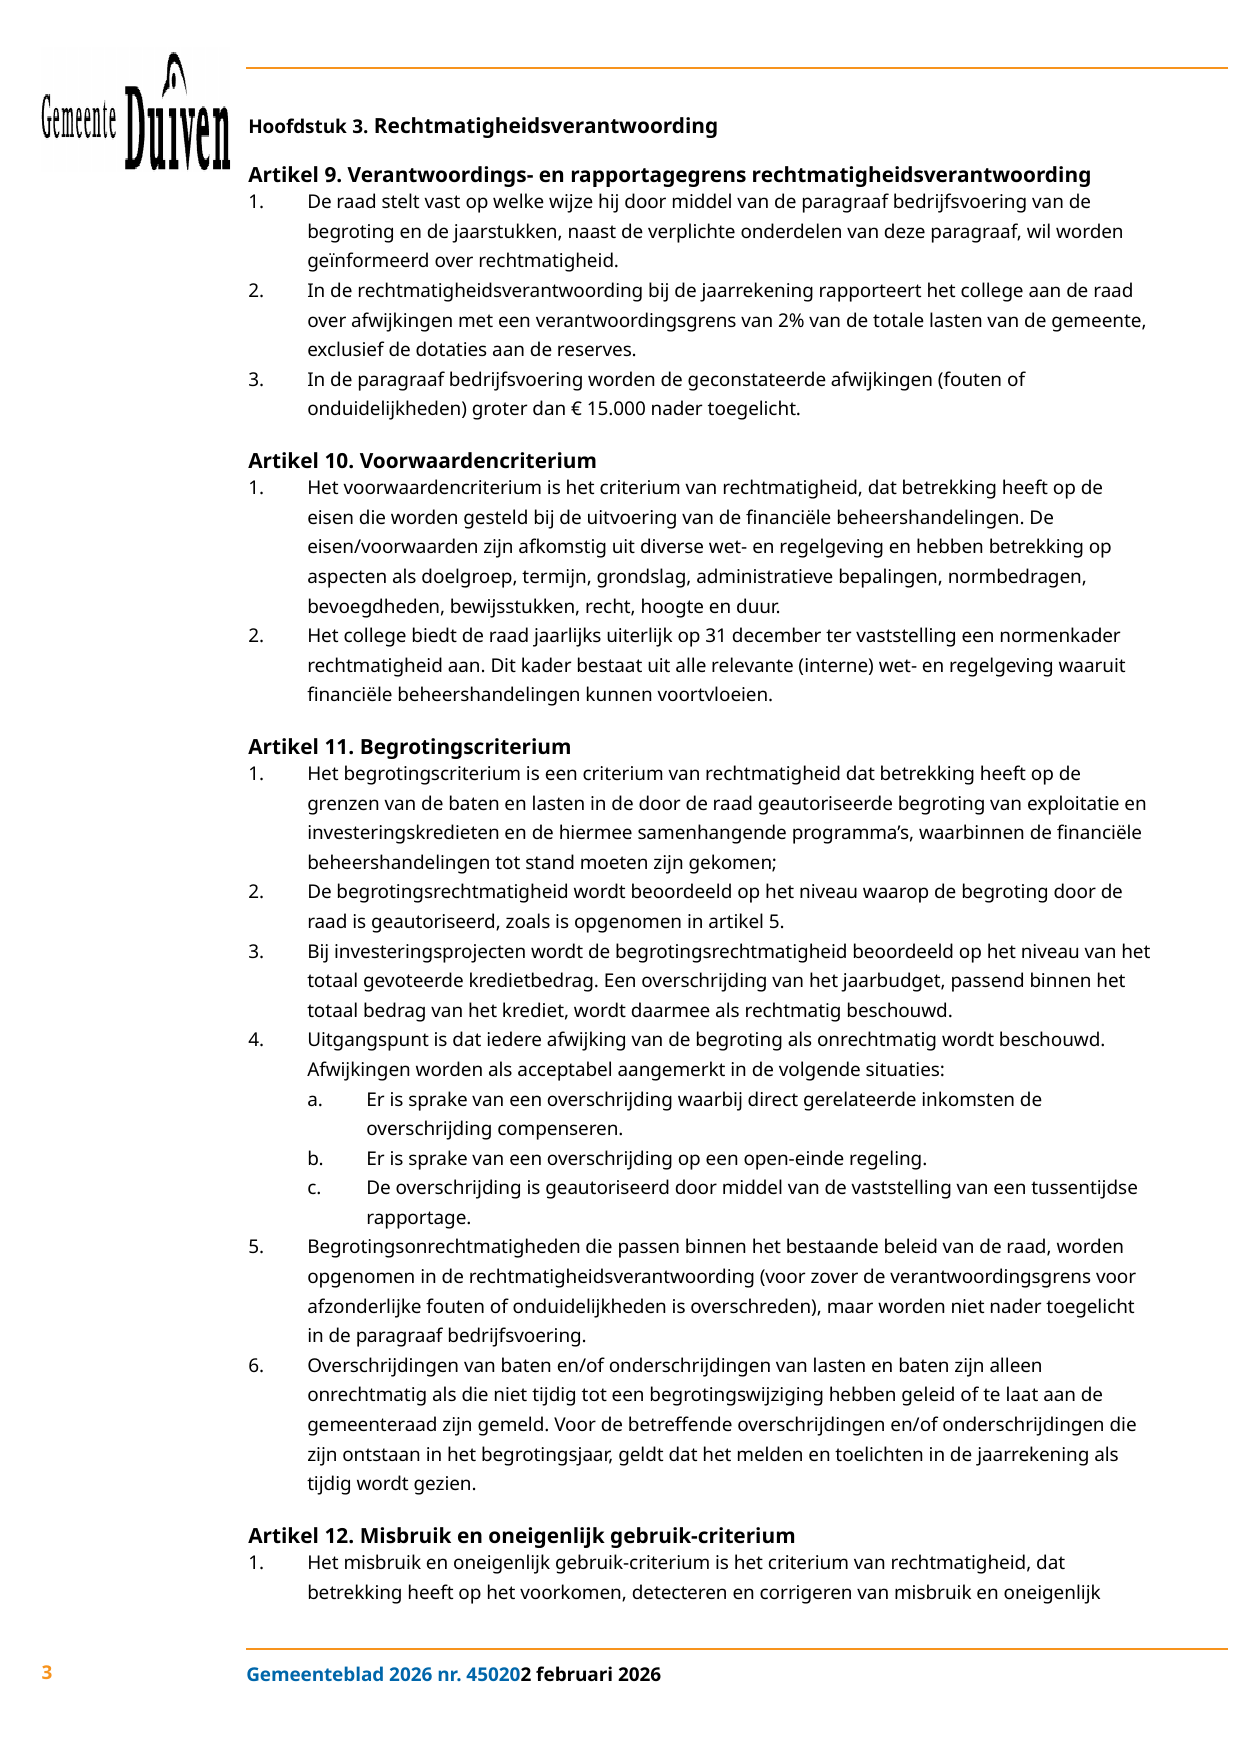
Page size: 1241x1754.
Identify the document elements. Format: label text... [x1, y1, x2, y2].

text Hoofdstuk 3. Rechtmatigheidsverantwoording [248, 111, 1152, 139]
list Bij investeringsprojecten wordt de begrotingsrechtmatigheid beoordeeld op het niveau van het totaal gevoteerde kredietbedrag. Een overschrijding van het jaarbudget, passend binnen het totaal bedrag van het krediet, wordt daarmee als rechtmatig beschouwd. [248, 938, 1152, 1023]
list Er is sprake van een overschrijding op een open-einde regeling. [307, 1145, 1152, 1171]
list Er is sprake van een overschrijding waarbij direct gerelateerde inkomsten de overschrijding compenseren. [307, 1086, 1152, 1141]
list Het begrotingscriterium is een criterium van rechtmatigheid dat betrekking heeft op de grenzen van de baten en lasten in de door de raad geautoriseerde begroting van exploitatie en investeringskredieten en de hiermee samenhangende programma’s, waarbinnen de financiële beheershandelingen tot stand moeten zijn gekomen; [248, 760, 1152, 875]
list Uitgangspunt is dat iedere afwijking van de begroting als onrechtmatig wordt beschouwd. Afwijkingen worden als acceptabel aangemerkt in de volgende situaties: [248, 1027, 1152, 1082]
list De raad stelt vast op welke wijze hij door middel van de paragraaf bedrijfsvoering van de begroting en de jaarstukken, naast de verplichte onderdelen van deze paragraaf, wil worden geïnformeerd over rechtmatigheid. [248, 188, 1152, 273]
list Begrotingsonrechtmatigheden die passen binnen het bestaande beleid van de raad, worden opgenomen in de rechtmatigheidsverantwoording (voor zover de verantwoordingsgrens voor afzonderlijke fouten of onduidelijkheden is overschreden), maar worden niet nader toegelicht in de paragraaf bedrijfsvoering. [248, 1234, 1152, 1348]
list De overschrijding is geautoriseerd door middel van de vaststelling van een tussentijdse rapportage. [307, 1174, 1152, 1230]
text Artikel 10. Voorwaardencriterium [248, 446, 1152, 474]
list In de paragraaf bedrijfsvoering worden de geconstateerde afwijkingen (fouten of onduidelijkheden) groter dan € 15.000 nader toegelicht. [248, 366, 1152, 421]
text Artikel 11. Begrotingscriterium [248, 732, 1152, 760]
list Het voorwaardencriterium is het criterium van rechtmatigheid, dat betrekking heeft op de eisen die worden gesteld bij de uitvoering van de financiële beheershandelingen. De eisen/voorwaarden zijn afkomstig uit diverse wet- en regelgeving en hebben betrekking op aspecten als doelgroep, termijn, grondslag, administratieve bepalingen, normbedragen, bevoegdheden, bewijsstukken, recht, hoogte en duur. [248, 474, 1152, 618]
list Het college biedt de raad jaarlijks uiterlijk op 31 december ter vaststelling een normenkader rechtmatigheid aan. Dit kader bestaat uit alle relevante (interne) wet- en regelgeving waaruit financiële beheershandelingen kunnen voortvloeien. [248, 622, 1152, 707]
list In de rechtmatigheidsverantwoording bij de jaarrekening rapporteert het college aan de raad over afwijkingen met een verantwoordingsgrens van 2% van de totale lasten van de gemeente, exclusief de dotaties aan de reserves. [248, 277, 1152, 362]
list Overschrijdingen van baten en/of onderschrijdingen van lasten en baten zijn alleen onrechtmatig als die niet tijdig tot een begrotingswijziging hebben geleid of te laat aan de gemeenteraad zijn gemeld. Voor de betreffende overschrijdingen en/of onderschrijdingen die zijn ontstaan in het begrotingsjaar, geldt dat het melden en toelichten in de jaarrekening als tijdig wordt gezien. [248, 1352, 1152, 1496]
text Artikel 12. Misbruik en oneigenlijk gebruik-criterium [248, 1521, 1152, 1549]
text Artikel 9. Verantwoordings- en rapportagegrens rechtmatigheidsverantwoording [248, 160, 1152, 188]
picture [41, 47, 231, 172]
list Het misbruik en oneigenlijk gebruik-criterium is het criterium van rechtmatigheid, dat betrekking heeft op het voorkomen, detecteren en corrigeren van misbruik en oneigenlijk [248, 1549, 1152, 1604]
list De begrotingsrechtmatigheid wordt beoordeeld op het niveau waarop de begroting door de raad is geautoriseerd, zoals is opgenomen in artikel 5. [248, 879, 1152, 934]
